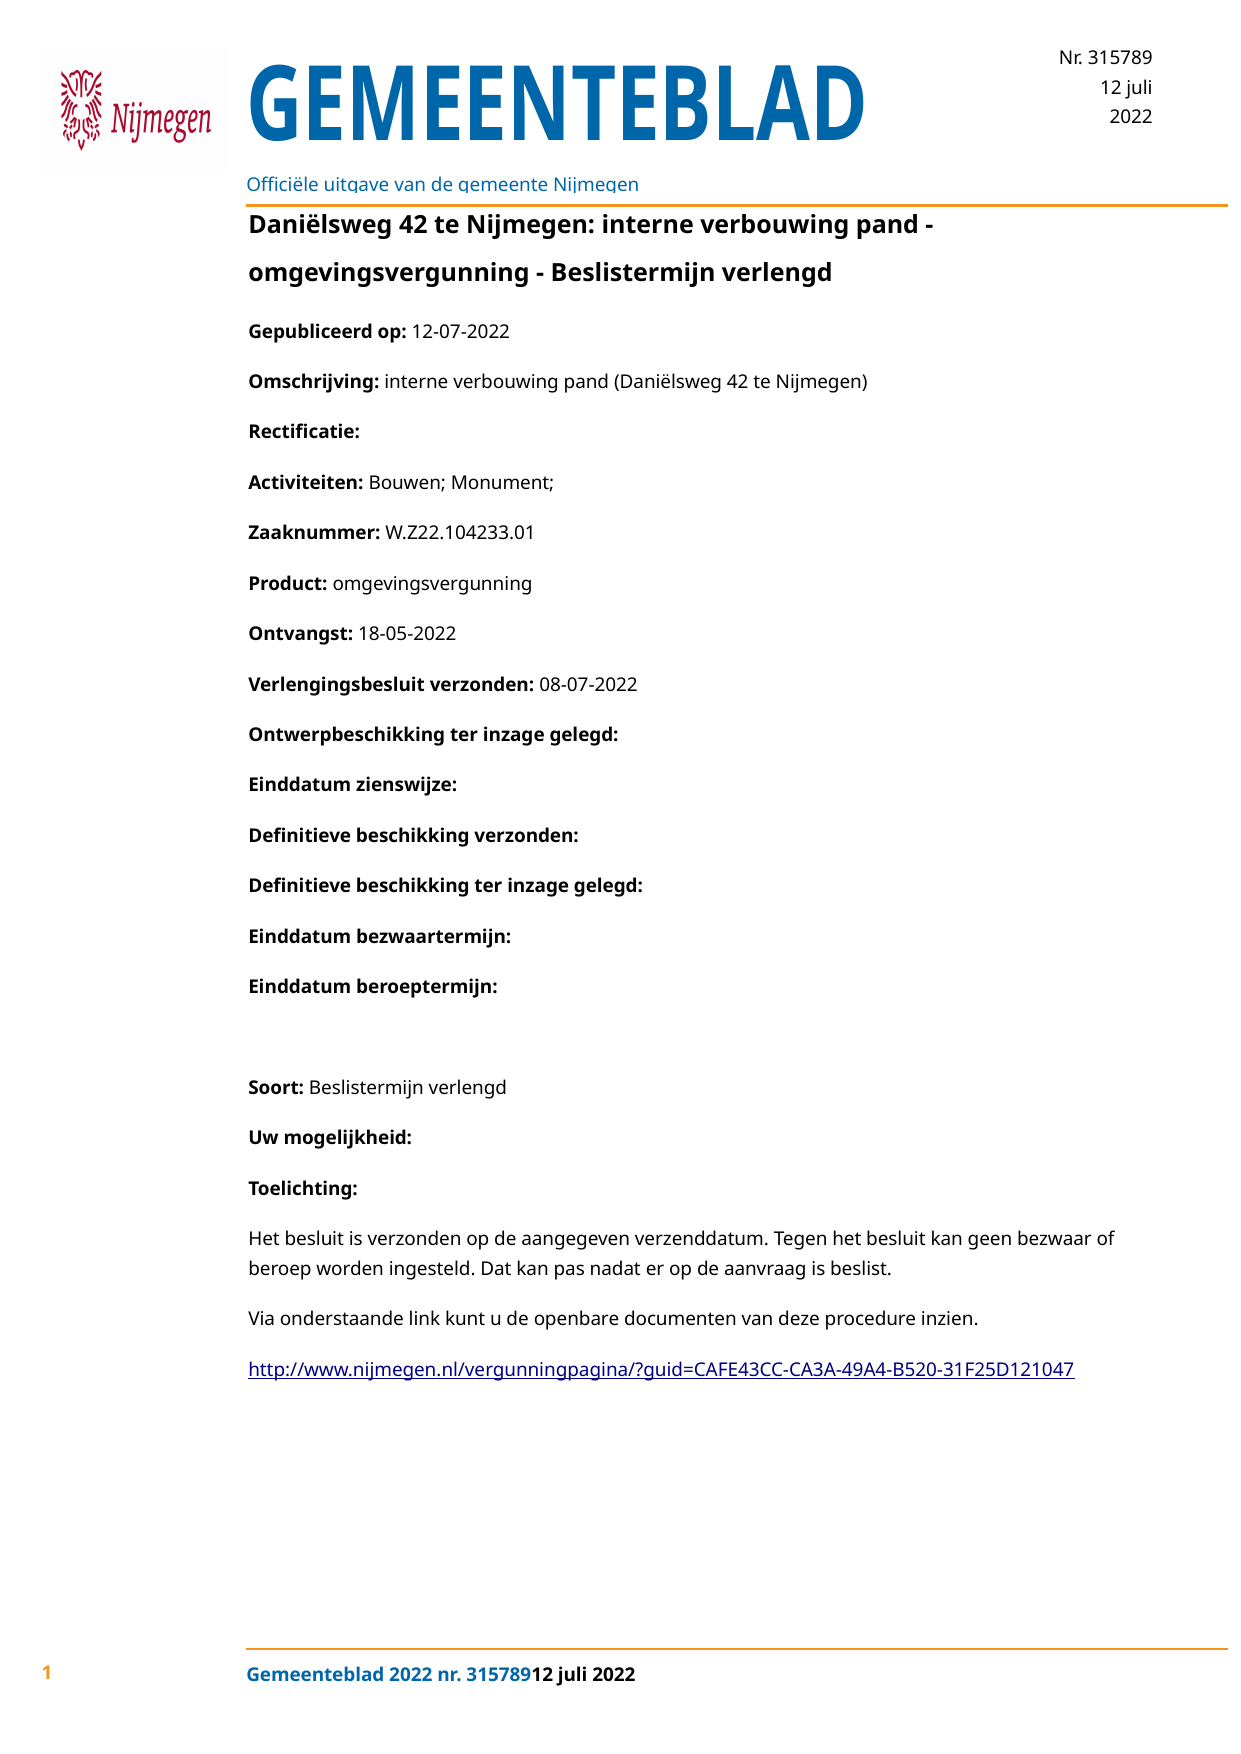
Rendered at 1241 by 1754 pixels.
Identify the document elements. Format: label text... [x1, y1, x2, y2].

text Toelichting: [248, 1175, 1152, 1201]
text Via onderstaande link kunt u de openbare documenten van deze procedure inzien. [248, 1305, 1152, 1331]
text http://www.nijmegen.nl/vergunningpagina/?guid=CAFE43CC-CA3A-49A4-B520-31F25D121047 [248, 1356, 1152, 1382]
text Het besluit is verzonden op de aangegeven verzenddatum. Tegen het besluit kan geen bezwaar of beroep worden ingesteld. Dat kan pas nadat er op de aanvraag is beslist. [248, 1225, 1152, 1281]
text Activiteiten: Bouwen; Monument; [248, 469, 1152, 495]
text Product: omgevingsvergunning [248, 570, 1152, 596]
text Soort: Beslistermijn verlengd [248, 1074, 1152, 1100]
text Einddatum bezwaartermijn: [248, 923, 1152, 949]
text Definitieve beschikking ter inzage gelegd: [248, 872, 1152, 898]
text Zaaknummer: W.Z22.104233.01 [248, 519, 1152, 545]
text Einddatum beroeptermijn: [248, 973, 1152, 999]
picture [41, 47, 231, 172]
text Omschrijving: interne verbouwing pand (Daniëlsweg 42 te Nijmegen) [248, 368, 1152, 394]
text Daniëlsweg 42 te Nijmegen: interne verbouwing pand - omgevingsvergunning - Beslistermijn verlengd [248, 207, 1152, 288]
text Ontvangst: 18-05-2022 [248, 620, 1152, 646]
text Einddatum zienswijze: [248, 772, 1152, 797]
text Verlengingsbesluit verzonden: 08-07-2022 [248, 671, 1152, 697]
text Rectificatie: [248, 419, 1152, 444]
text Ontwerpbeschikking ter inzage gelegd: [248, 721, 1152, 747]
text Definitieve beschikking verzonden: [248, 822, 1152, 848]
text Gepubliceerd op: 12-07-2022 [248, 318, 1152, 344]
text Uw mogelijkheid: [248, 1124, 1152, 1150]
